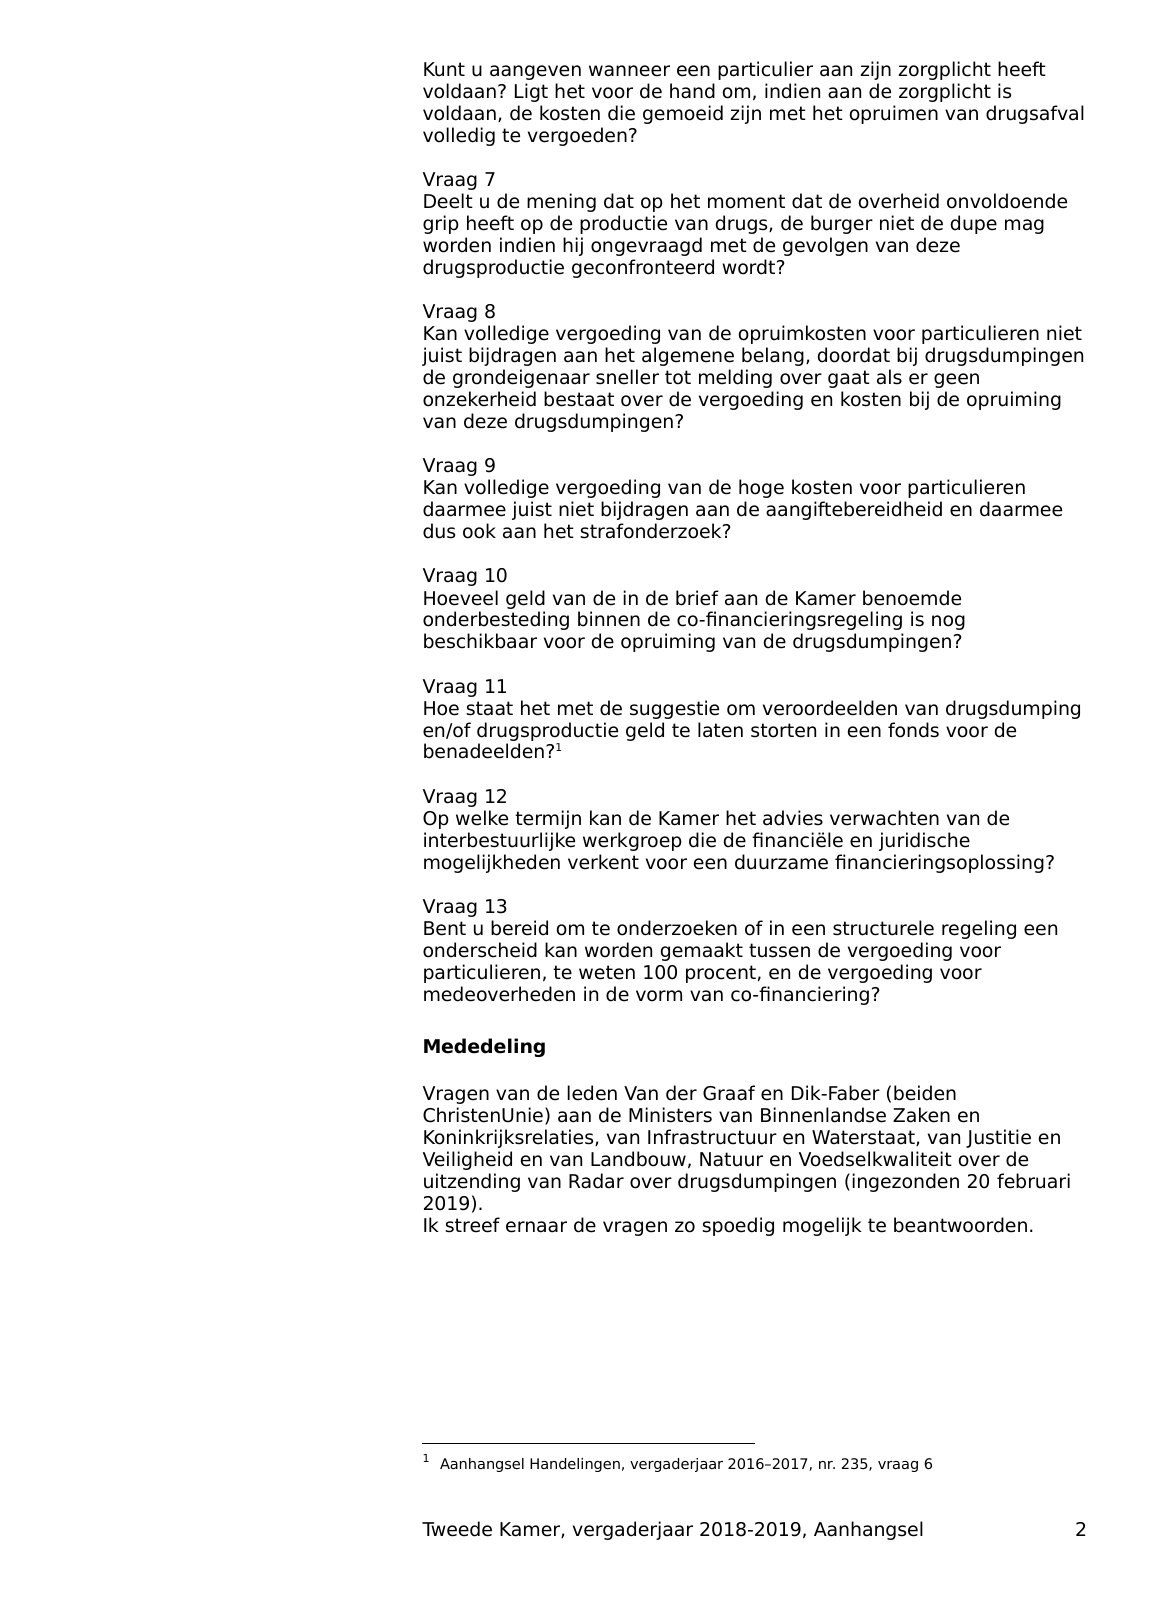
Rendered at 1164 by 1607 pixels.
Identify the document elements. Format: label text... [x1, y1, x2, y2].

text Vraag 11 [422, 676, 1087, 697]
text Vraag 10 [422, 565, 1087, 587]
text Hoe staat het met de suggestie om veroordeelden van drugsdumping en/of drugsproductie geld te laten storten in een fonds voor de benadeelden? [422, 697, 1087, 763]
text Vraag 7 [422, 169, 1087, 191]
text Kunt u aangeven wanneer een particulier aan zijn zorgplicht heeft voldaan? Ligt het voor de hand om, indien aan de zorgplicht is voldaan, de kosten die gemoeid zijn met het opruimen van drugsafval volledig te vergoeden? [422, 59, 1087, 147]
text Vragen van de leden Van der Graaf en Dik-Faber (beiden ChristenUnie) aan de Ministers van Binnenlandse Zaken en Koninkrijksrelaties, van Infrastructuur en Waterstaat, van Justitie en Veiligheid en van Landbouw, Natuur en Voedselkwaliteit over de uitzending van Radar over drugsdumpingen (ingezonden 20 februari 2019). [422, 1083, 1087, 1214]
text Bent u bereid om te onderzoeken of in een structurele regeling een onderscheid kan worden gemaakt tussen de vergoeding voor particulieren, te weten 100 procent, en de vergoeding voor medeoverheden in de vorm van co-financiering? [422, 918, 1087, 1006]
text Ik streef ernaar de vragen zo spoedig mogelijk te beantwoorden. [422, 1214, 1087, 1236]
text Hoeveel geld van de in de brief aan de Kamer benoemde onderbesteding binnen de co-financieringsregeling is nog beschikbaar voor de opruiming van de drugsdumpingen? [422, 587, 1087, 653]
text Vraag 9 [422, 455, 1087, 477]
text Kan volledige vergoeding van de hoge kosten voor particulieren daarmee juist niet bijdragen aan de aangiftebereidheid en daarmee dus ook aan het strafonderzoek? [422, 477, 1087, 543]
text Vraag 8 [422, 301, 1087, 323]
text Op welke termijn kan de Kamer het advies verwachten van de interbestuurlijke werkgroep die de financiële en juridische mogelijkheden verkent voor een duurzame financieringsoplossing? [422, 808, 1087, 873]
text Deelt u de mening dat op het moment dat de overheid onvoldoende grip heeft op de productie van drugs, de burger niet de dupe mag worden indien hij ongevraagd met de gevolgen van deze drugsproductie geconfronteerd wordt? [422, 191, 1087, 279]
text Vraag 12 [422, 786, 1087, 808]
text Kan volledige vergoeding van de opruimkosten voor particulieren niet juist bijdragen aan het algemene belang, doordat bij drugsdumpingen de grondeigenaar sneller tot melding over gaat als er geen onzekerheid bestaat over de vergoeding en kosten bij de opruiming van deze drugsdumpingen? [422, 323, 1087, 433]
subtitle Mededeling [422, 1036, 1087, 1058]
text Vraag 13 [422, 896, 1087, 918]
text Aanhangsel Handelingen, vergaderjaar 2016–2017, nr. 235, vraag 6 [422, 1452, 1087, 1474]
